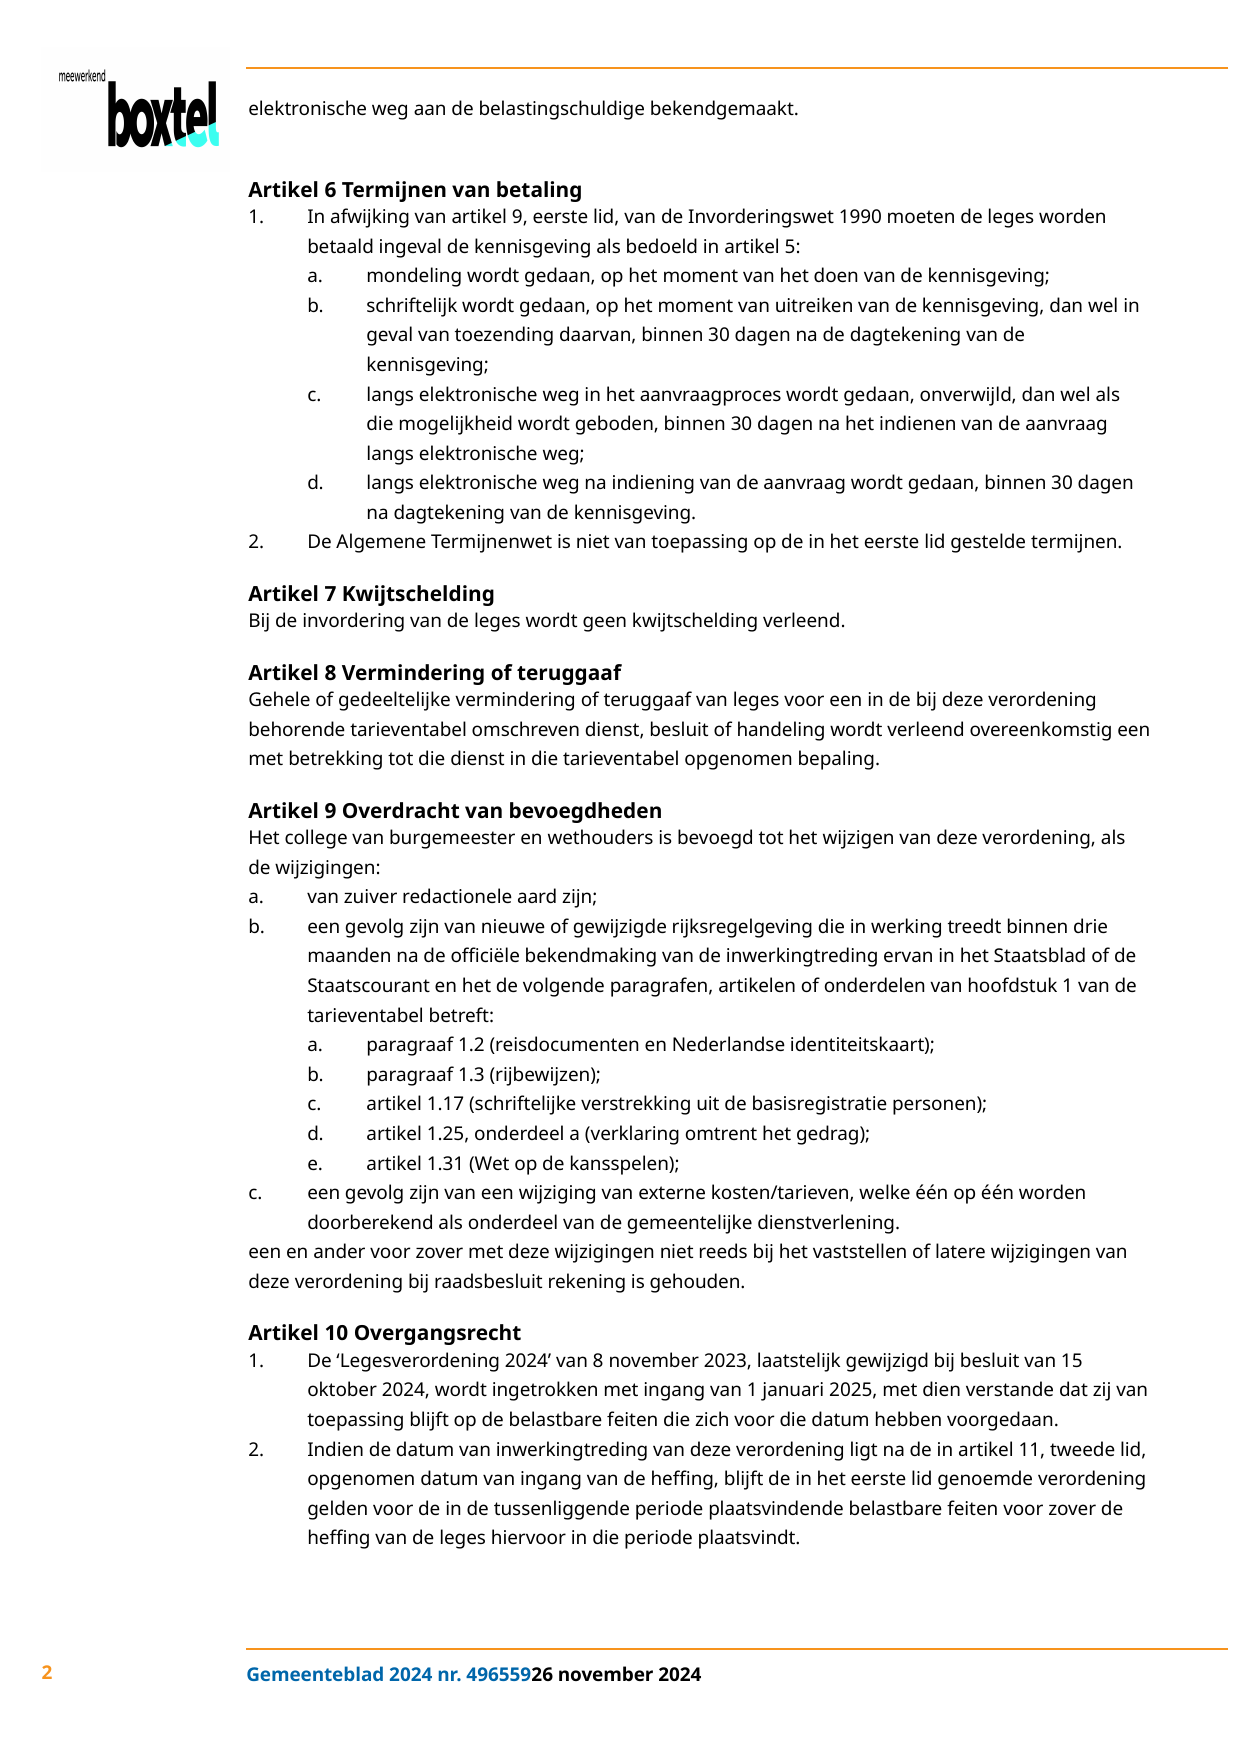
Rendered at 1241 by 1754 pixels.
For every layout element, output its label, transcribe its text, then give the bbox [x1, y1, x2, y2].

list een gevolg zijn van een wijziging van externe kosten/tarieven, welke één op één worden doorberekend als onderdeel van de gemeentelijke dienstverlening. [248, 1179, 1152, 1235]
list In afwijking van artikel 9, eerste lid, van de Invorderingswet 1990 moeten de leges worden betaald ingeval de kennisgeving als bedoeld in artikel 5: [248, 203, 1152, 258]
text Bij de invordering van de leges wordt geen kwijtschelding verleend. [248, 607, 1152, 633]
list een gevolg zijn van nieuwe of gewijzigde rijksregelgeving die in werking treedt binnen drie maanden na de officiële bekendmaking van de inwerkingtreding ervan in het Staatsblad of de Staatscourant en het de volgende paragrafen, artikelen of onderdelen van hoofdstuk 1 van de tarieventabel betreft: [248, 913, 1152, 1028]
list artikel 1.17 (schriftelijke verstrekking uit de basisregistratie personen); [307, 1091, 1152, 1116]
list mondeling wordt gedaan, op het moment van het doen van de kennisgeving; [307, 262, 1152, 288]
text Artikel 7 Kwijtschelding [248, 579, 1152, 607]
text Gehele of gedeeltelijke vermindering of teruggaaf van leges voor een in de bij deze verordening behorende tarieventabel omschreven dienst, besluit of handeling wordt verleend overeenkomstig een met betrekking tot die dienst in die tarieventabel opgenomen bepaling. [248, 686, 1152, 771]
text Artikel 6 Termijnen van betaling [248, 175, 1152, 203]
list De ‘Legesverordening 2024’ van 8 november 2023, laatstelijk gewijzigd bij besluit van 15 oktober 2024, wordt ingetrokken met ingang van 1 januari 2025, met dien verstande dat zij van toepassing blijft op de belastbare feiten die zich voor die datum hebben voorgedaan. [248, 1347, 1152, 1432]
list schriftelijk wordt gedaan, op het moment van uitreiken van de kennisgeving, dan wel in geval van toezending daarvan, binnen 30 dagen na de dagtekening van de kennisgeving; [307, 292, 1152, 377]
list langs elektronische weg in het aanvraagproces wordt gedaan, onverwijld, dan wel als die mogelijkheid wordt geboden, binnen 30 dagen na het indienen van de aanvraag langs elektronische weg; [307, 381, 1152, 466]
list paragraaf 1.2 (reisdocumenten en Nederlandse identiteitskaart); [307, 1031, 1152, 1057]
list De Algemene Termijnenwet is niet van toepassing op de in het eerste lid gestelde termijnen. [248, 529, 1152, 554]
text elektronische weg aan de belastingschuldige bekendgemaakt. [248, 95, 1152, 121]
list artikel 1.31 (Wet op de kansspelen); [307, 1150, 1152, 1176]
picture [41, 47, 231, 172]
text Het college van burgemeester en wethouders is bevoegd tot het wijzigen van deze verordening, als de wijzigingen: [248, 824, 1152, 880]
text Artikel 8 Vermindering of teruggaaf [248, 658, 1152, 686]
text Artikel 10 Overgangsrecht [248, 1318, 1152, 1347]
list paragraaf 1.3 (rijbewijzen); [307, 1061, 1152, 1087]
list artikel 1.25, onderdeel a (verklaring omtrent het gedrag); [307, 1120, 1152, 1146]
text een en ander voor zover met deze wijzigingen niet reeds bij het vaststellen of latere wijzigingen van deze verordening bij raadsbesluit rekening is gehouden. [248, 1238, 1152, 1294]
list langs elektronische weg na indiening van de aanvraag wordt gedaan, binnen 30 dagen na dagtekening van de kennisgeving. [307, 469, 1152, 525]
list van zuiver redactionele aard zijn; [248, 883, 1152, 909]
text Artikel 9 Overdracht van bevoegdheden [248, 796, 1152, 824]
list Indien de datum van inwerkingtreding van deze verordening ligt na de in artikel 11, tweede lid, opgenomen datum van ingang van de heffing, blijft de in het eerste lid genoemde verordening gelden voor de in de tussenliggende periode plaatsvindende belastbare feiten voor zover de heffing van de leges hiervoor in die periode plaatsvindt. [248, 1436, 1152, 1550]
